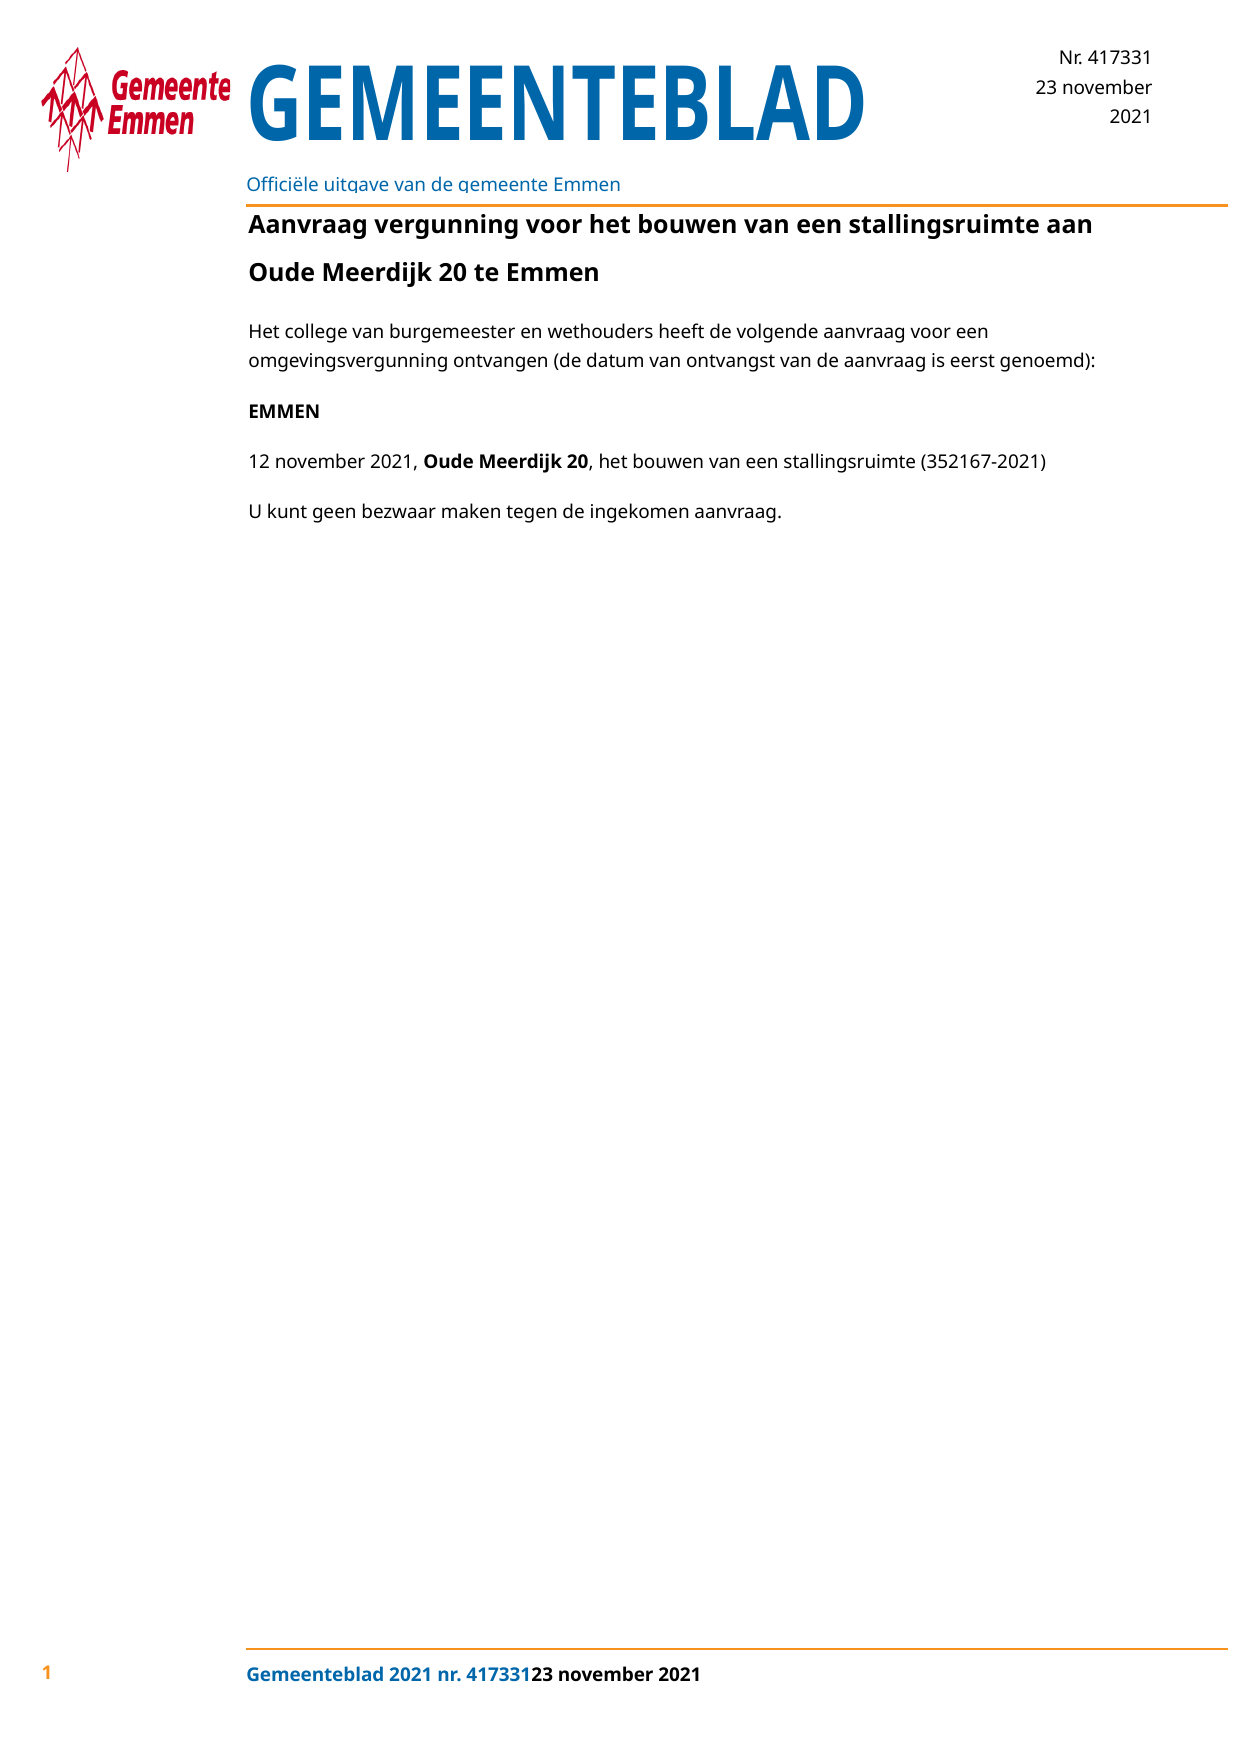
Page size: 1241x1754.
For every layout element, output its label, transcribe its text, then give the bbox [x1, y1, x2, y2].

picture [41, 47, 231, 172]
text U kunt geen bezwaar maken tegen de ingekomen aanvraag. [248, 499, 1152, 524]
text 12 november 2021, Oude Meerdijk 20, het bouwen van een stallingsruimte (352167-2021) [248, 448, 1152, 474]
text EMMEN [248, 398, 1152, 424]
text Aanvraag vergunning voor het bouwen van een stallingsruimte aan Oude Meerdijk 20 te Emmen [248, 207, 1152, 288]
text Het college van burgemeester en wethouders heeft de volgende aanvraag voor een omgevingsvergunning ontvangen (de datum van ontvangst van de aanvraag is eerst genoemd): [248, 318, 1152, 373]
